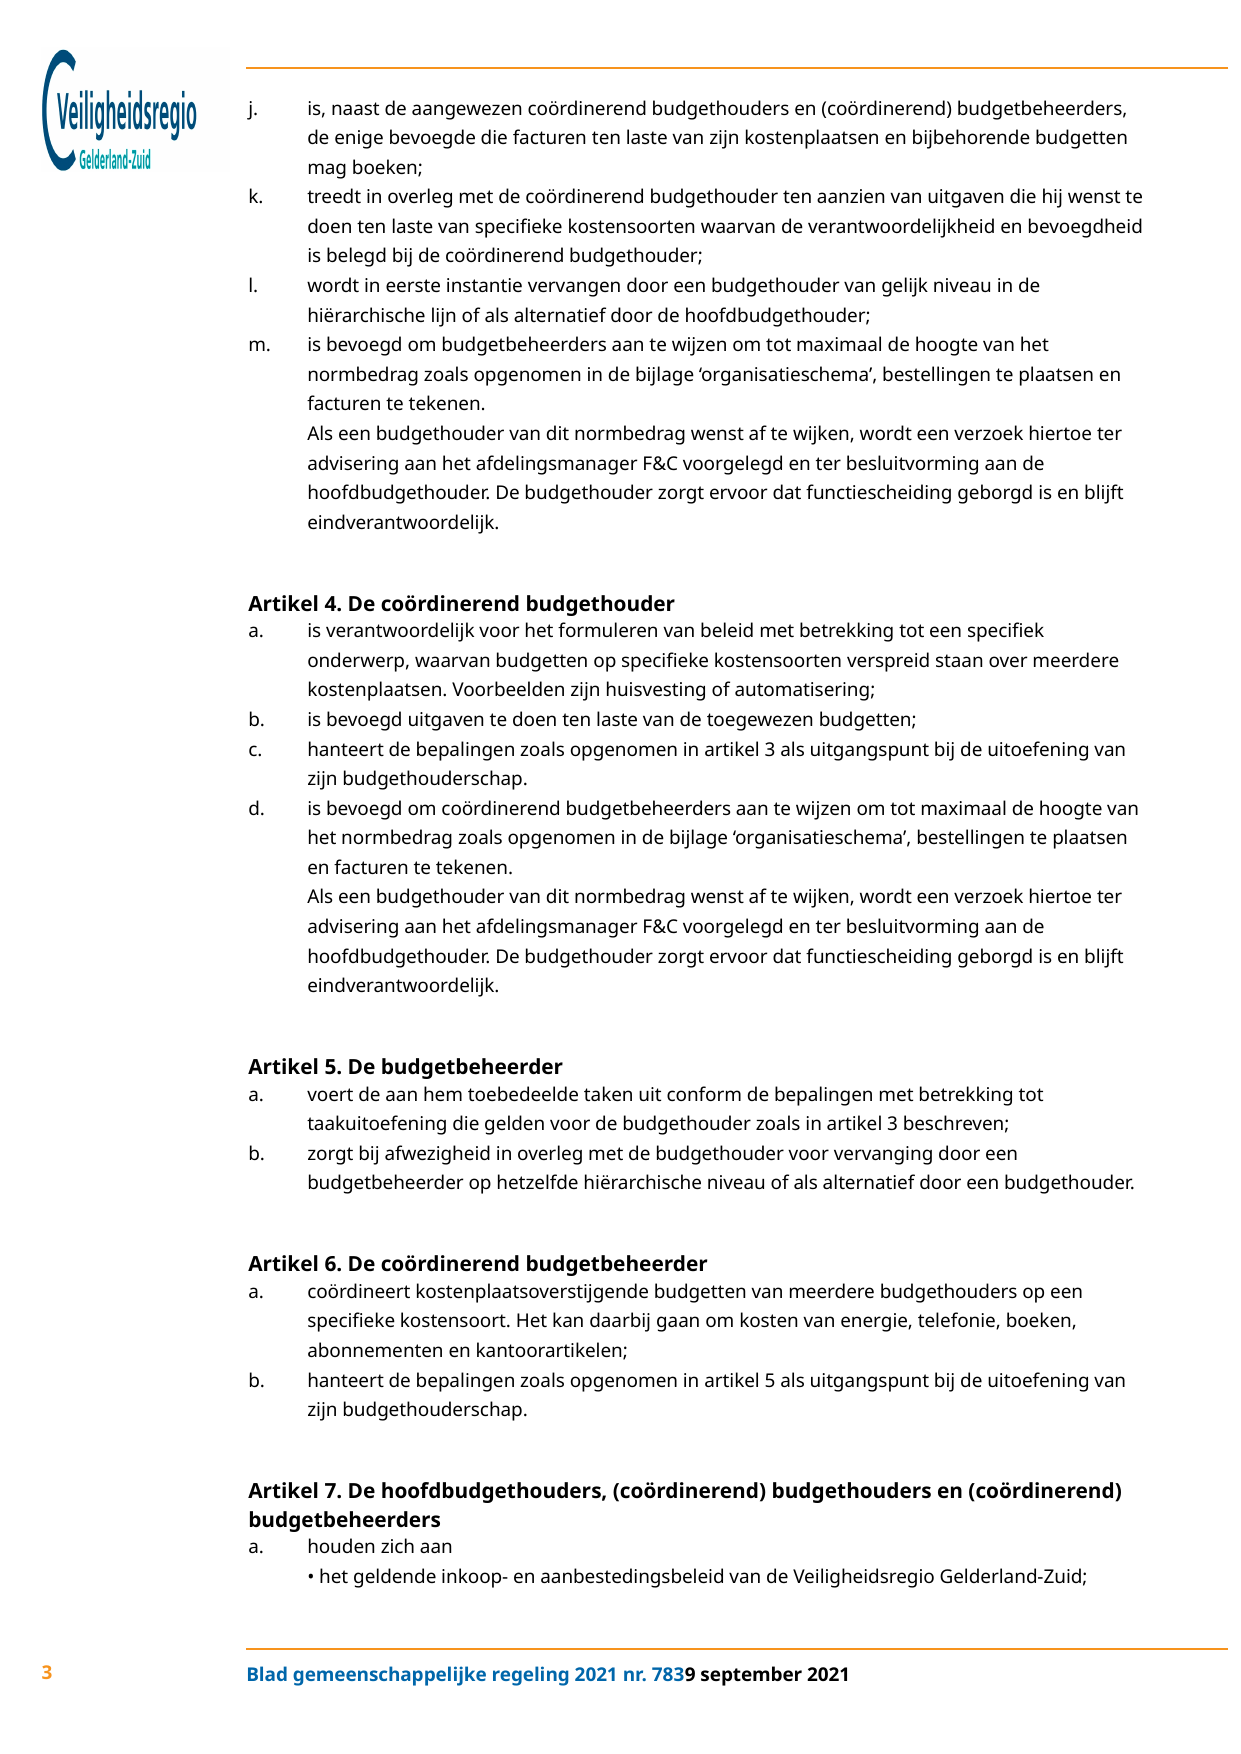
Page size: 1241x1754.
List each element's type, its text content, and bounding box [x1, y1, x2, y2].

list zorgt bij afwezigheid in overleg met de budgethouder voor vervanging door een budgetbeheerder op hetzelfde hiërarchische niveau of als alternatief door een budgethouder. [248, 1140, 1152, 1195]
list is, naast de aangewezen coördinerend budgethouders en (coördinerend) budgetbeheerders, de enige bevoegde die facturen ten laste van zijn kostenplaatsen en bijbehorende budgetten mag boeken; [248, 95, 1152, 180]
list treedt in overleg met de coördinerend budgethouder ten aanzien van uitgaven die hij wenst te doen ten laste van specifieke kostensoorten waarvan de verantwoordelijkheid en bevoegdheid is belegd bij de coördinerend budgethouder; [248, 183, 1152, 268]
list is verantwoordelijk voor het formuleren van beleid met betrekking tot een specifiek onderwerp, waarvan budgetten op specifieke kostensoorten verspreid staan over meerdere kostenplaatsen. Voorbeelden zijn huisvesting of automatisering; [248, 617, 1152, 702]
text Artikel 5. De budgetbeheerder [248, 1052, 1152, 1081]
list is bevoegd om coördinerend budgetbeheerders aan te wijzen om tot maximaal de hoogte van het normbedrag zoals opgenomen in de bijlage ‘organisatieschema’, bestellingen te plaatsen en facturen te tekenen. [248, 795, 1152, 880]
list houden zich aan [248, 1533, 1152, 1559]
picture [41, 47, 231, 172]
list voert de aan hem toebedeelde taken uit conform de bepalingen met betrekking tot taakuitoefening die gelden voor de budgethouder zoals in artikel 3 beschreven; [248, 1081, 1152, 1136]
text Artikel 6. De coördinerend budgetbeheerder [248, 1249, 1152, 1278]
list Als een budgethouder van dit normbedrag wenst af te wijken, wordt een verzoek hiertoe ter advisering aan het afdelingsmanager F&C voorgelegd en ter besluitvorming aan de hoofdbudgethouder. De budgethouder zorgt ervoor dat functiescheiding geborgd is en blijft eindverantwoordelijk. [248, 884, 1152, 998]
list is bevoegd uitgaven te doen ten laste van de toegewezen budgetten; [248, 706, 1152, 732]
list coördineert kostenplaatsoverstijgende budgetten van meerdere budgethouders op een specifieke kostensoort. Het kan daarbij gaan om kosten van energie, telefonie, boeken, abonnementen en kantoorartikelen; [248, 1278, 1152, 1363]
list is bevoegd om budgetbeheerders aan te wijzen om tot maximaal de hoogte van het normbedrag zoals opgenomen in de bijlage ‘organisatieschema’, bestellingen te plaatsen en facturen te tekenen. [248, 331, 1152, 416]
list wordt in eerste instantie vervangen door een budgethouder van gelijk niveau in de hiërarchische lijn of als alternatief door de hoofdbudgethouder; [248, 272, 1152, 328]
text Artikel 7. De hoofdbudgethouders, (coördinerend) budgethouders en (coördinerend) budgetbeheerders [248, 1476, 1152, 1533]
list Als een budgethouder van dit normbedrag wenst af te wijken, wordt een verzoek hiertoe ter advisering aan het afdelingsmanager F&C voorgelegd en ter besluitvorming aan de hoofdbudgethouder. De budgethouder zorgt ervoor dat functiescheiding geborgd is en blijft eindverantwoordelijk. [248, 420, 1152, 535]
list • het geldende inkoop- en aanbestedingsbeleid van de Veiligheidsregio Gelderland-Zuid; [248, 1563, 1152, 1588]
text Artikel 4. De coördinerend budgethouder [248, 589, 1152, 617]
list hanteert de bepalingen zoals opgenomen in artikel 5 als uitgangspunt bij de uitoefening van zijn budgethouderschap. [248, 1367, 1152, 1422]
list hanteert de bepalingen zoals opgenomen in artikel 3 als uitgangspunt bij de uitoefening van zijn budgethouderschap. [248, 736, 1152, 791]
